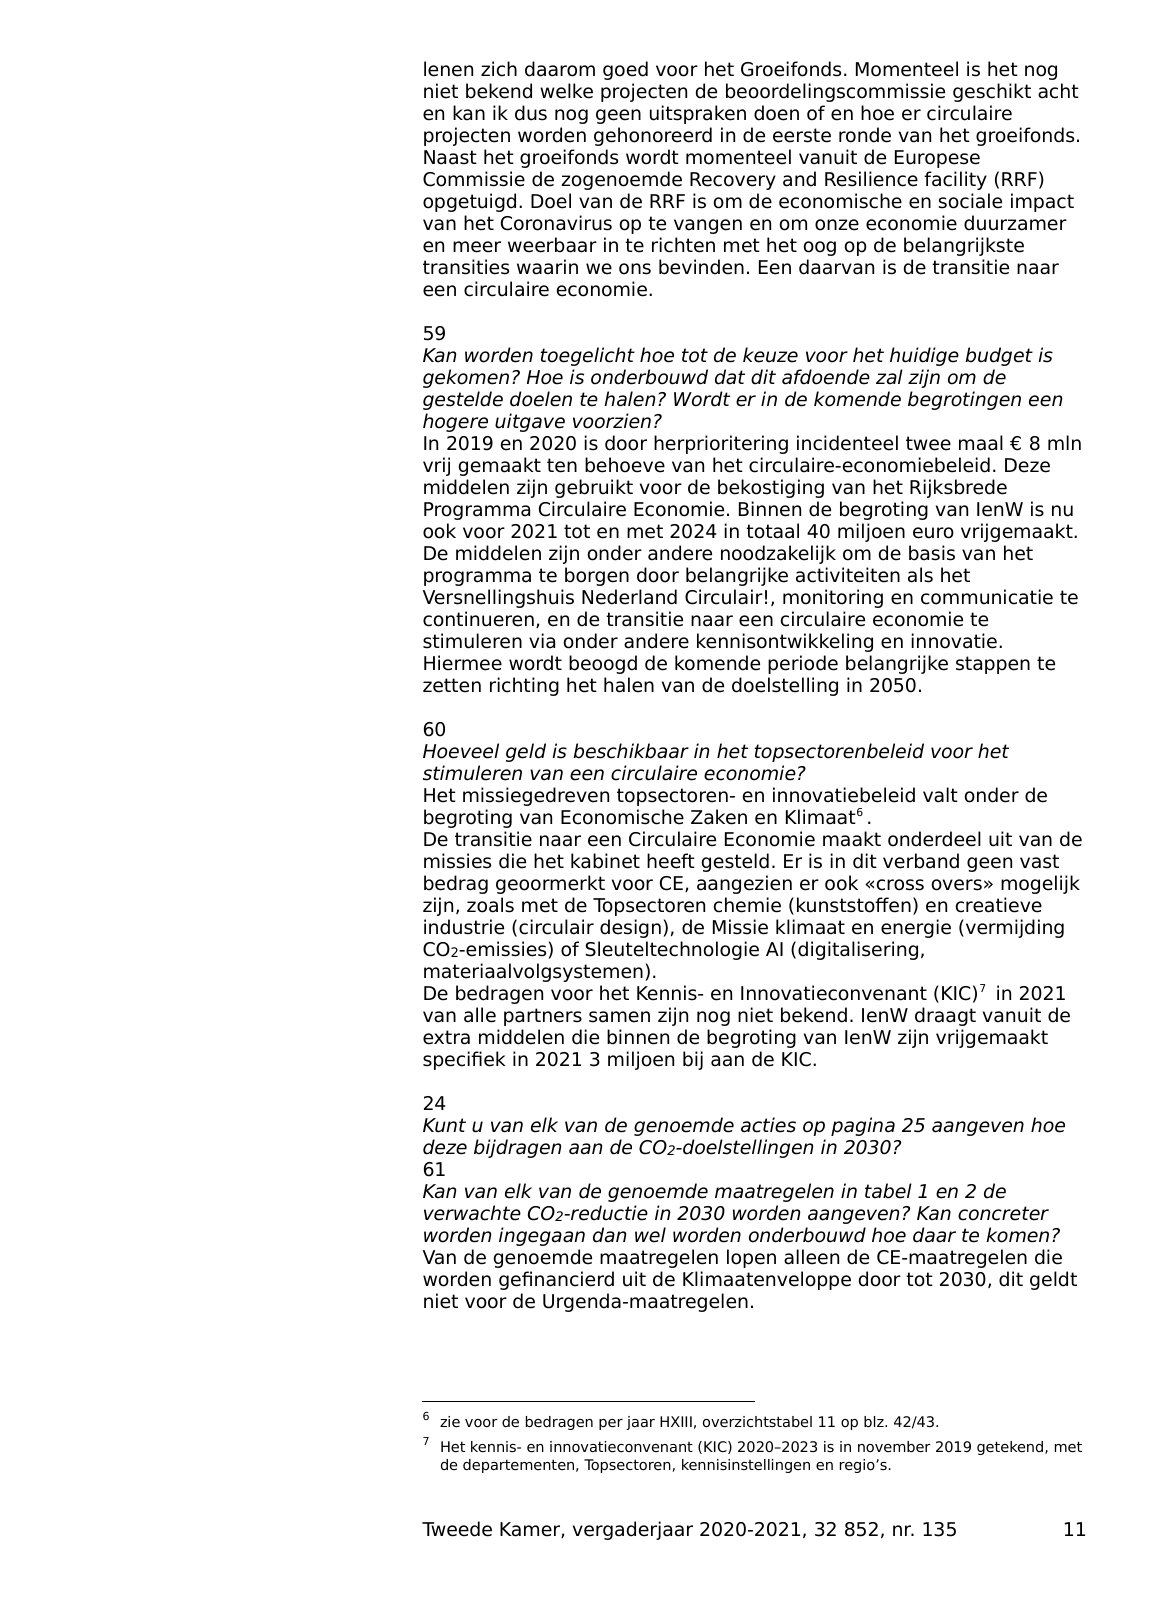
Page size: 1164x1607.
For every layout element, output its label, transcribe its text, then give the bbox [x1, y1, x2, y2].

text Naast het groeifonds wordt momenteel vanuit de Europese Commissie de zogenoemde Recovery and Resilience facility (RRF) opgetuigd. Doel van de RRF is om de economische en sociale impact van het Coronavirus op te vangen en om onze economie duurzamer en meer weerbaar in te richten met het oog op de belangrijkste transities waarin we ons bevinden. Een daarvan is de transitie naar een circulaire economie. [422, 147, 1087, 301]
text Van de genoemde maatregelen lopen alleen de CE-maatregelen die worden gefinancierd uit de Klimaatenveloppe door tot 2030, dit geldt niet voor de Urgenda-maatregelen. [422, 1247, 1087, 1312]
text 60 [422, 719, 1087, 741]
text Het kennis- en innovatieconvenant (KIC) 2020–2023 is in november 2019 getekend, met de departementen, Topsectoren, kennisinstellingen en regio’s. [422, 1435, 1087, 1474]
text De bedragen voor het Kennis- en Innovatieconvenant (KIC) in 2021 van alle partners samen zijn nog niet bekend. IenW draagt vanuit de extra middelen die binnen de begroting van IenW zijn vrijgemaakt specifiek in 2021 3 miljoen bij aan de KIC. [422, 983, 1087, 1071]
text Kan worden toegelicht hoe tot de keuze voor het huidige budget is gekomen? Hoe is onderbouwd dat dit afdoende zal zijn om de gestelde doelen te halen? Wordt er in de komende begrotingen een hogere uitgave voorzien? [422, 345, 1087, 433]
text zie voor de bedragen per jaar HXIII, overzichtstabel 11 op blz. 42/43. [422, 1410, 1087, 1432]
text 61 [422, 1159, 1087, 1181]
text 59 [422, 323, 1087, 345]
text Hoeveel geld is beschikbaar in het topsectorenbeleid voor het stimuleren van een circulaire economie? [422, 741, 1087, 785]
text De transitie naar een Circulaire Economie maakt onderdeel uit van de missies die het kabinet heeft gesteld. Er is in dit verband geen vast bedrag geoormerkt voor CE, aangezien er ook «cross overs» mogelijk zijn, zoals met de Topsectoren chemie (kunststoffen) en creatieve industrie (circulair design), de Missie klimaat en energie (vermijding CO2-emissies) of Sleuteltechnologie AI (digitalisering, materiaalvolgsystemen). [422, 829, 1087, 983]
text Kunt u van elk van de genoemde acties op pagina 25 aangeven hoe deze bijdragen aan de CO2-doelstellingen in 2030? [422, 1115, 1087, 1159]
text lenen zich daarom goed voor het Groeifonds. Momenteel is het nog niet bekend welke projecten de beoordelingscommissie geschikt acht en kan ik dus nog geen uitspraken doen of en hoe er circulaire projecten worden gehonoreerd in de eerste ronde van het groeifonds. [422, 59, 1087, 147]
text In 2019 en 2020 is door herprioritering incidenteel twee maal € 8 mln vrij gemaakt ten behoeve van het circulaire-economiebeleid. Deze middelen zijn gebruikt voor de bekostiging van het Rijksbrede Programma Circulaire Economie. Binnen de begroting van IenW is nu ook voor 2021 tot en met 2024 in totaal 40 miljoen euro vrijgemaakt. De middelen zijn onder andere noodzakelijk om de basis van het programma te borgen door belangrijke activiteiten als het Versnellingshuis Nederland Circulair!, monitoring en communicatie te continueren, en de transitie naar een circulaire economie te stimuleren via onder andere kennisontwikkeling en innovatie. Hiermee wordt beoogd de komende periode belangrijke stappen te zetten richting het halen van de doelstelling in 2050. [422, 433, 1087, 697]
text Kan van elk van de genoemde maatregelen in tabel 1 en 2 de verwachte CO2-reductie in 2030 worden aangeven? Kan concreter worden ingegaan dan wel worden onderbouwd hoe daar te komen? [422, 1181, 1087, 1247]
text 24 [422, 1093, 1087, 1115]
text Het missiegedreven topsectoren- en innovatiebeleid valt onder de begroting van Economische Zaken en Klimaat. [422, 785, 1087, 829]
